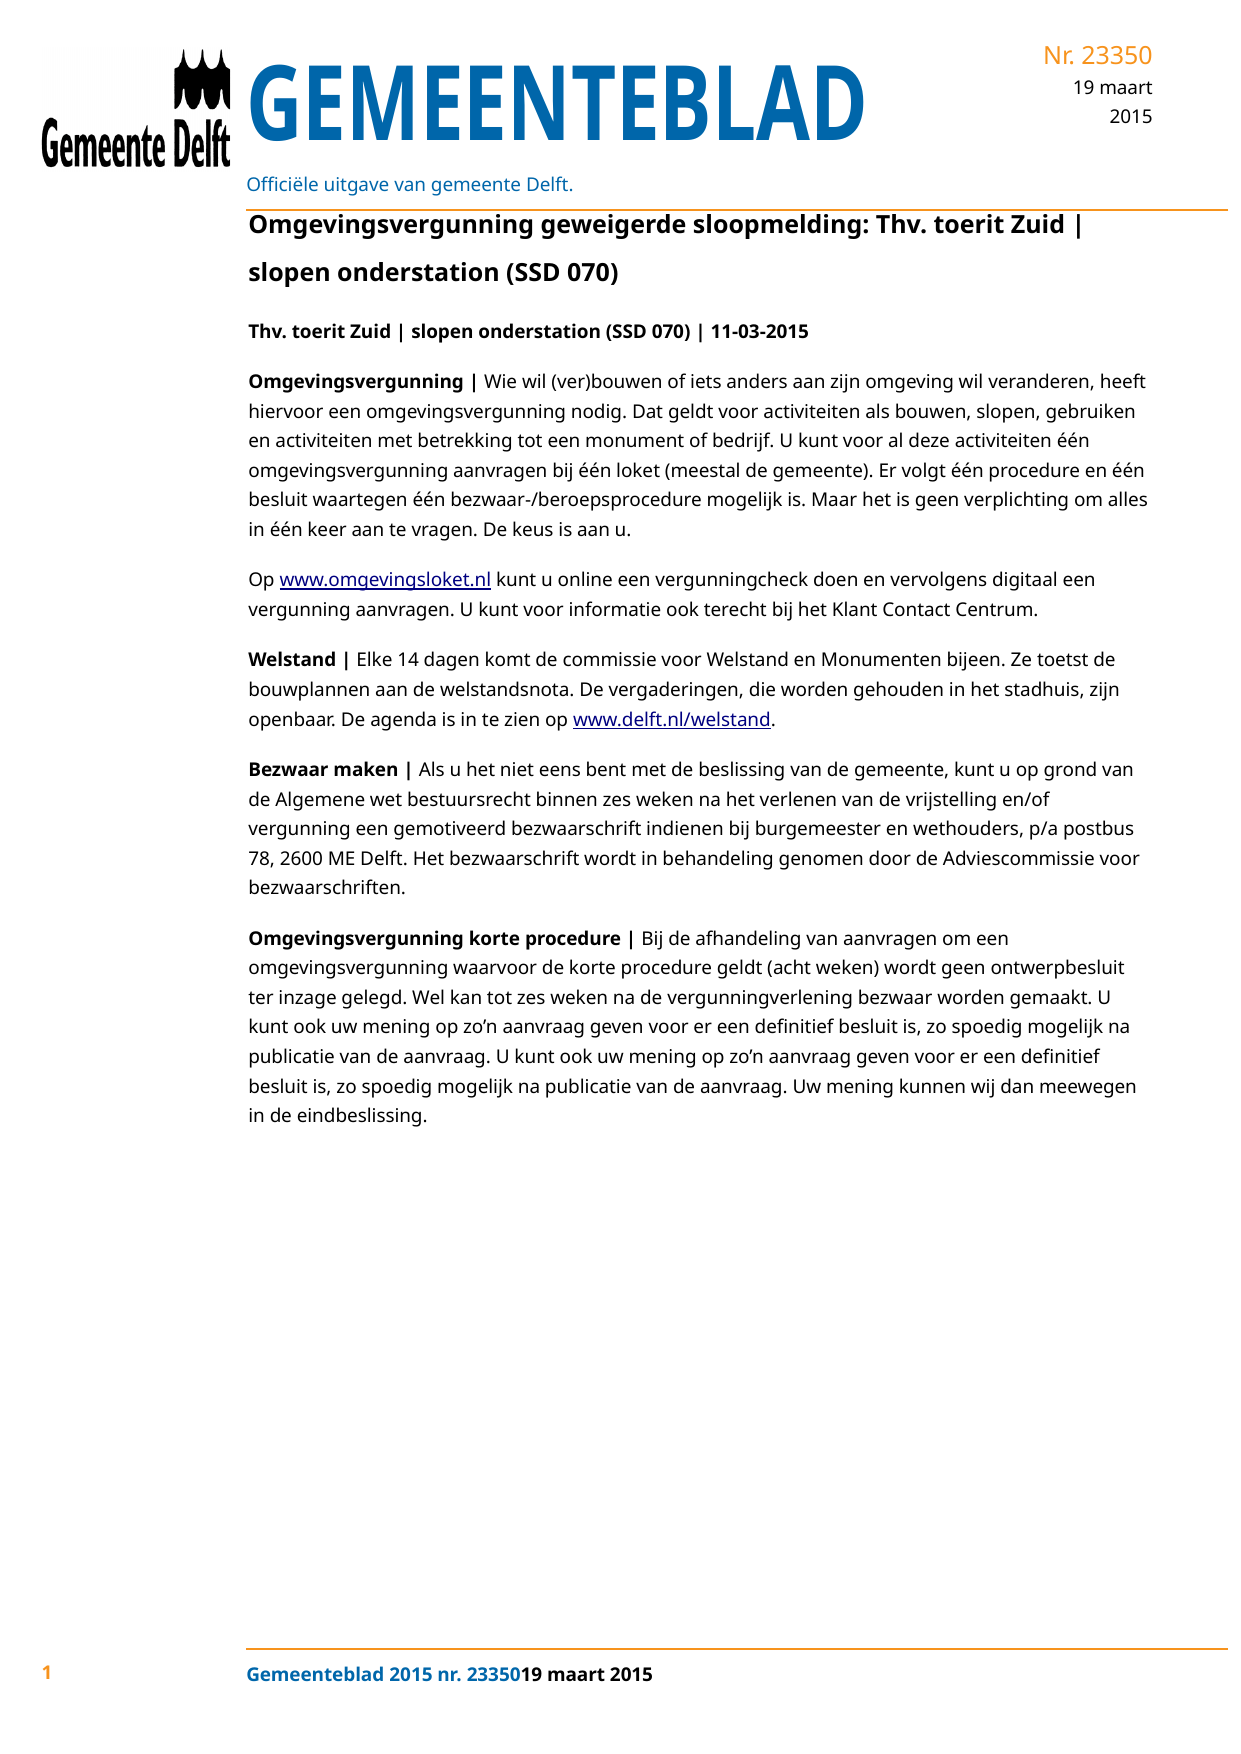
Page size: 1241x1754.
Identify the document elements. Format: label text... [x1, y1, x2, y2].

text Op www.omgevingsloket.nl kunt u online een vergunningcheck doen en vervolgens digitaal een vergunning aanvragen. U kunt voor informatie ook terecht bij het Klant Contact Centrum. [248, 567, 1152, 622]
text Thv. toerit Zuid | slopen onderstation (SSD 070) | 11-03-2015 [248, 318, 1152, 344]
text Omgevingsvergunning geweigerde sloopmelding: Thv. toerit Zuid | slopen onderstation (SSD 070) [248, 211, 1152, 288]
text Omgevingsvergunning korte procedure | Bij de afhandeling van aanvragen om een omgevingsvergunning waarvoor de korte procedure geldt (acht weken) wordt geen ontwerpbesluit ter inzage gelegd. Wel kan tot zes weken na de vergunningverlening bezwaar worden gemaakt. U kunt ook uw mening op zo’n aanvraag geven voor er een definitief besluit is, zo spoedig mogelijk na publicatie van de aanvraag. U kunt ook uw mening op zo’n aanvraag geven voor er een definitief besluit is, zo spoedig mogelijk na publicatie van de aanvraag. Uw mening kunnen wij dan meewegen in de eindbeslissing. [248, 925, 1152, 1128]
text Welstand | Elke 14 dagen komt de commissie voor Welstand en Monumenten bijeen. Ze toetst de bouwplannen aan de welstandsnota. De vergaderingen, die worden gehouden in het stadhuis, zijn openbaar. De agenda is in te zien op www.delft.nl/welstand. [248, 647, 1152, 732]
picture [41, 47, 231, 172]
text Bezwaar maken | Als u het niet eens bent met de beslissing van de gemeente, kunt u op grond van de Algemene wet bestuursrecht binnen zes weken na het verlenen van de vrijstelling en/of vergunning een gemotiveerd bezwaarschrift indienen bij burgemeester en wethouders, p/a postbus 78, 2600 ME Delft. Het bezwaarschrift wordt in behandeling genomen door de Adviescommissie voor bezwaarschriften. [248, 756, 1152, 900]
text Omgevingsvergunning | Wie wil (ver)bouwen of iets anders aan zijn omgeving wil veranderen, heeft hiervoor een omgevingsvergunning nodig. Dat geldt voor activiteiten als bouwen, slopen, gebruiken en activiteiten met betrekking tot een monument of bedrijf. U kunt voor al deze activiteiten één omgevingsvergunning aanvragen bij één loket (meestal de gemeente). Er volgt één procedure en één besluit waartegen één bezwaar-/beroepsprocedure mogelijk is. Maar het is geen verplichting om alles in één keer aan te vragen. De keus is aan u. [248, 368, 1152, 542]
